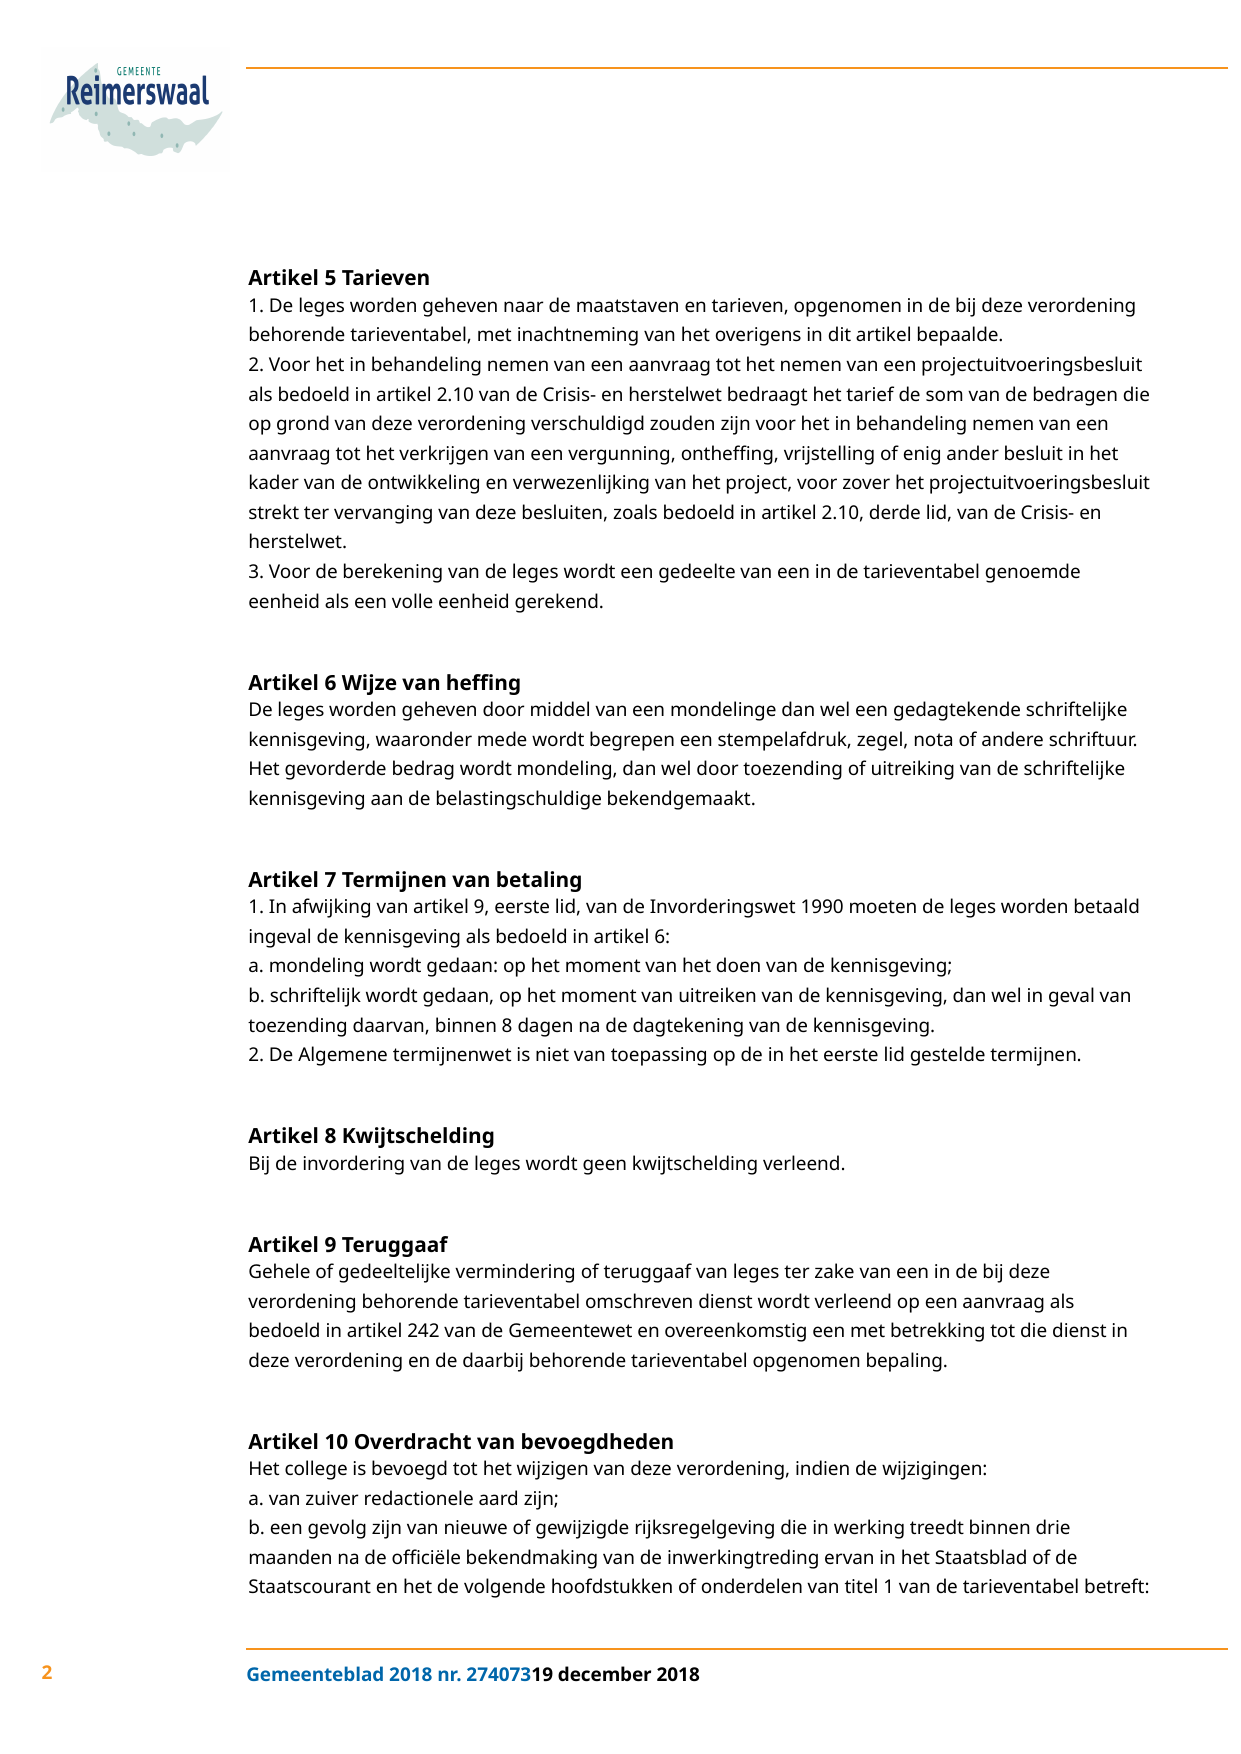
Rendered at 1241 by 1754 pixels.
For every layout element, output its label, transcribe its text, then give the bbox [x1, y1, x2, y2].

text 3. Voor de berekening van de leges wordt een gedeelte van een in de tarieventabel genoemde eenheid als een volle eenheid gerekend. [248, 558, 1152, 613]
text Artikel 9 Teruggaaf [248, 1230, 1152, 1258]
text Artikel 8 Kwijtschelding [248, 1121, 1152, 1150]
text Artikel 10 Overdracht van bevoegdheden [248, 1427, 1152, 1455]
text 2. Voor het in behandeling nemen van een aanvraag tot het nemen van een projectuitvoeringsbesluit als bedoeld in artikel 2.10 van de Crisis- en herstelwet bedraagt het tarief de som van de bedragen die op grond van deze verordening verschuldigd zouden zijn voor het in behandeling nemen van een aanvraag tot het verkrijgen van een vergunning, ontheffing, vrijstelling of enig ander besluit in het kader van de ontwikkeling en verwezenlijking van het project, voor zover het projectuitvoeringsbesluit strekt ter vervanging van deze besluiten, zoals bedoeld in artikel 2.10, derde lid, van de Crisis- en herstelwet. [248, 351, 1152, 554]
text Bij de invordering van de leges wordt geen kwijtschelding verleend. [248, 1150, 1152, 1176]
text Artikel 7 Termijnen van betaling [248, 865, 1152, 893]
text Artikel 6 Wijze van heffing [248, 668, 1152, 696]
text Het college is bevoegd tot het wijzigen van deze verordening, indien de wijzigingen: [248, 1455, 1152, 1481]
text b. een gevolg zijn van nieuwe of gewijzigde rijksregelgeving die in werking treedt binnen drie maanden na de officiële bekendmaking van de inwerkingtreding ervan in het Staatsblad of de Staatscourant en het de volgende hoofdstukken of onderdelen van titel 1 van de tarieventabel betreft: [248, 1514, 1152, 1599]
text Gehele of gedeeltelijke vermindering of teruggaaf van leges ter zake van een in de bij deze verordening behorende tarieventabel omschreven dienst wordt verleend op een aanvraag als bedoeld in artikel 242 van de Gemeentewet en overeenkomstig een met betrekking tot die dienst in deze verordening en de daarbij behorende tarieventabel opgenomen bepaling. [248, 1258, 1152, 1373]
text De leges worden geheven door middel van een mondelinge dan wel een gedagtekende schriftelijke kennisgeving, waaronder mede wordt begrepen een stempelafdruk, zegel, nota of andere schriftuur. Het gevorderde bedrag wordt mondeling, dan wel door toezending of uitreiking van de schriftelijke kennisgeving aan de belastingschuldige bekendgemaakt. [248, 696, 1152, 811]
picture [41, 47, 231, 172]
text a. mondeling wordt gedaan: op het moment van het doen van de kennisgeving; [248, 953, 1152, 978]
text b. schriftelijk wordt gedaan, op het moment van uitreiken van de kennisgeving, dan wel in geval van toezending daarvan, binnen 8 dagen na de dagtekening van de kennisgeving. [248, 982, 1152, 1037]
text Artikel 5 Tarieven [248, 263, 1152, 292]
text a. van zuiver redactionele aard zijn; [248, 1485, 1152, 1511]
text 1. In afwijking van artikel 9, eerste lid, van de Invorderingswet 1990 moeten de leges worden betaald ingeval de kennisgeving als bedoeld in artikel 6: [248, 893, 1152, 949]
text 1. De leges worden geheven naar de maatstaven en tarieven, opgenomen in de bij deze verordening behorende tarieventabel, met inachtneming van het overigens in dit artikel bepaalde. [248, 292, 1152, 347]
text 2. De Algemene termijnenwet is niet van toepassing op de in het eerste lid gestelde termijnen. [248, 1041, 1152, 1067]
